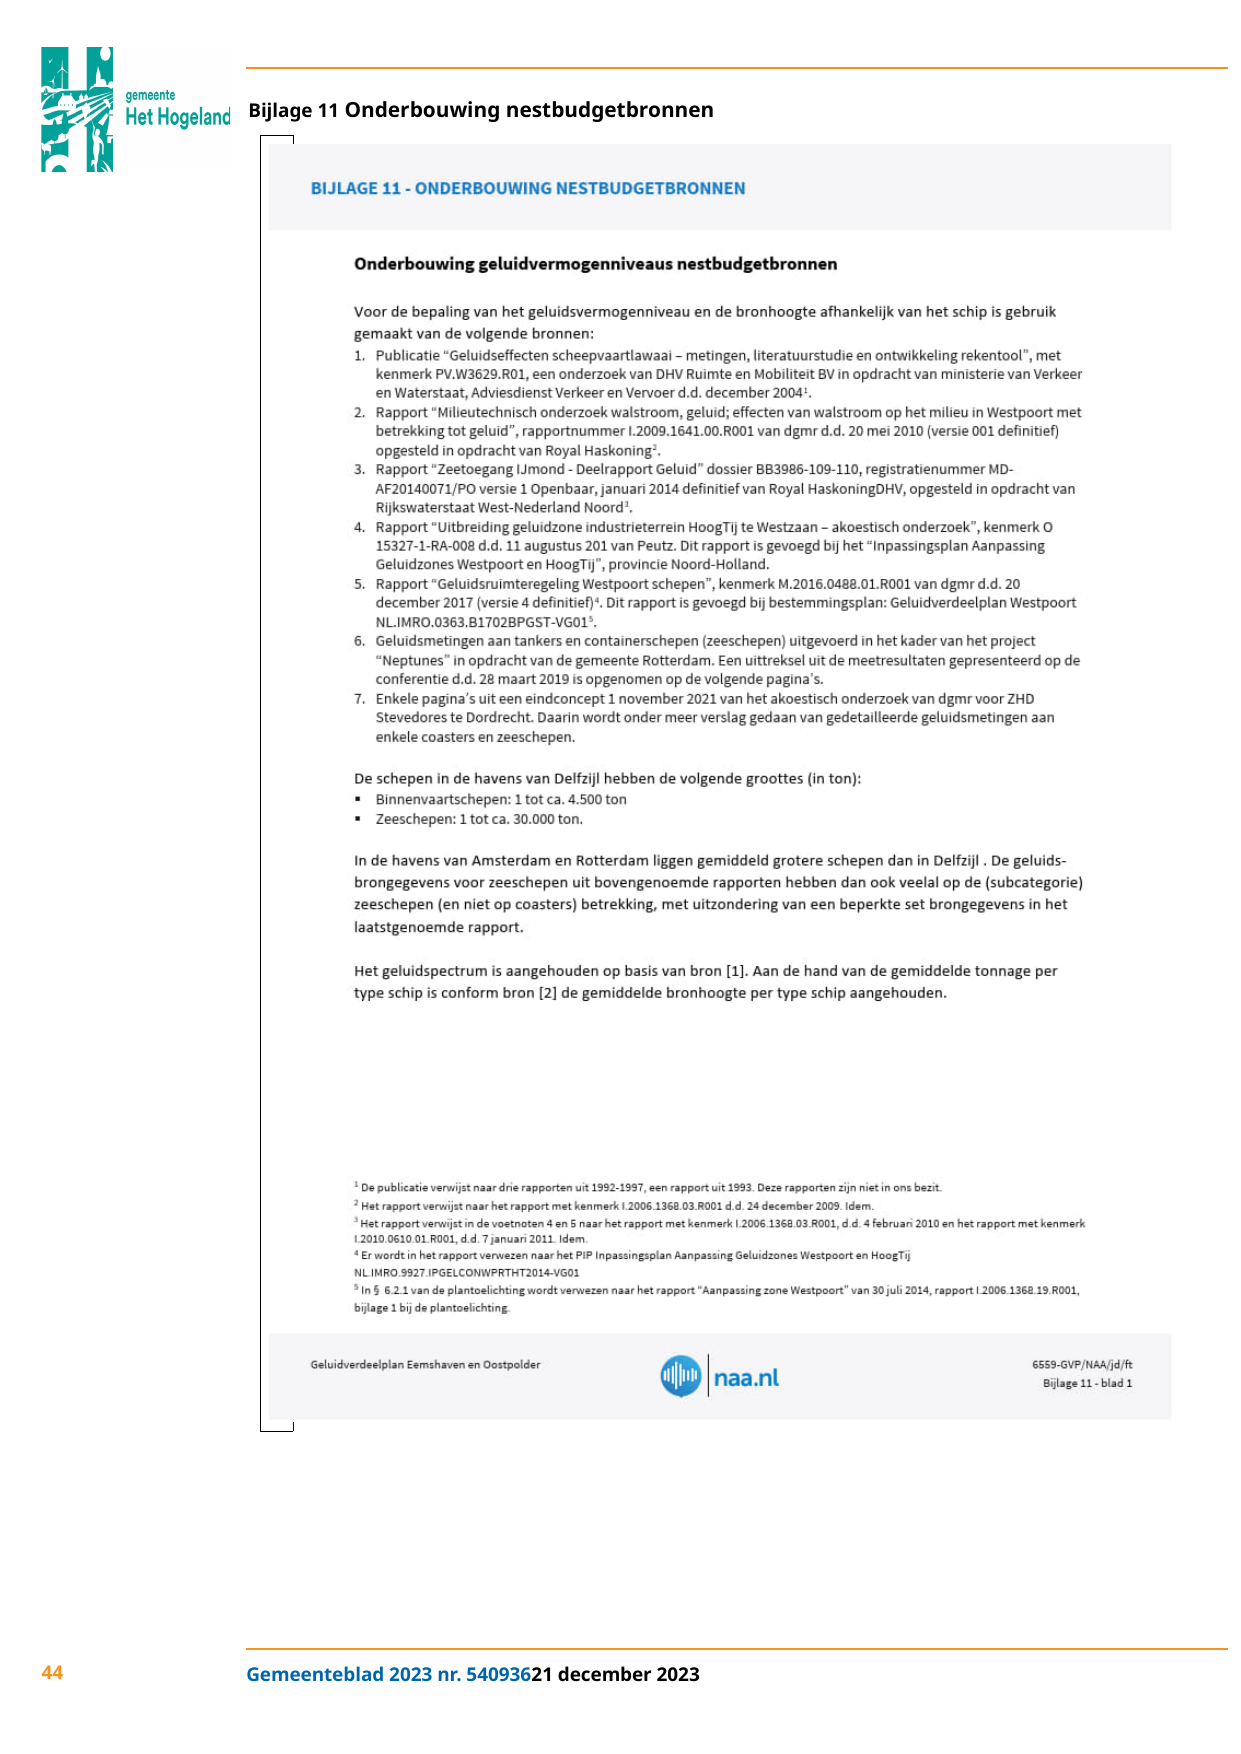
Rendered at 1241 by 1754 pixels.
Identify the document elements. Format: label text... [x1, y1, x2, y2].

picture [268, 144, 1173, 1422]
picture [41, 47, 231, 172]
text Bijlage 11 Onderbouwing nestbudgetbronnen [248, 95, 1152, 123]
